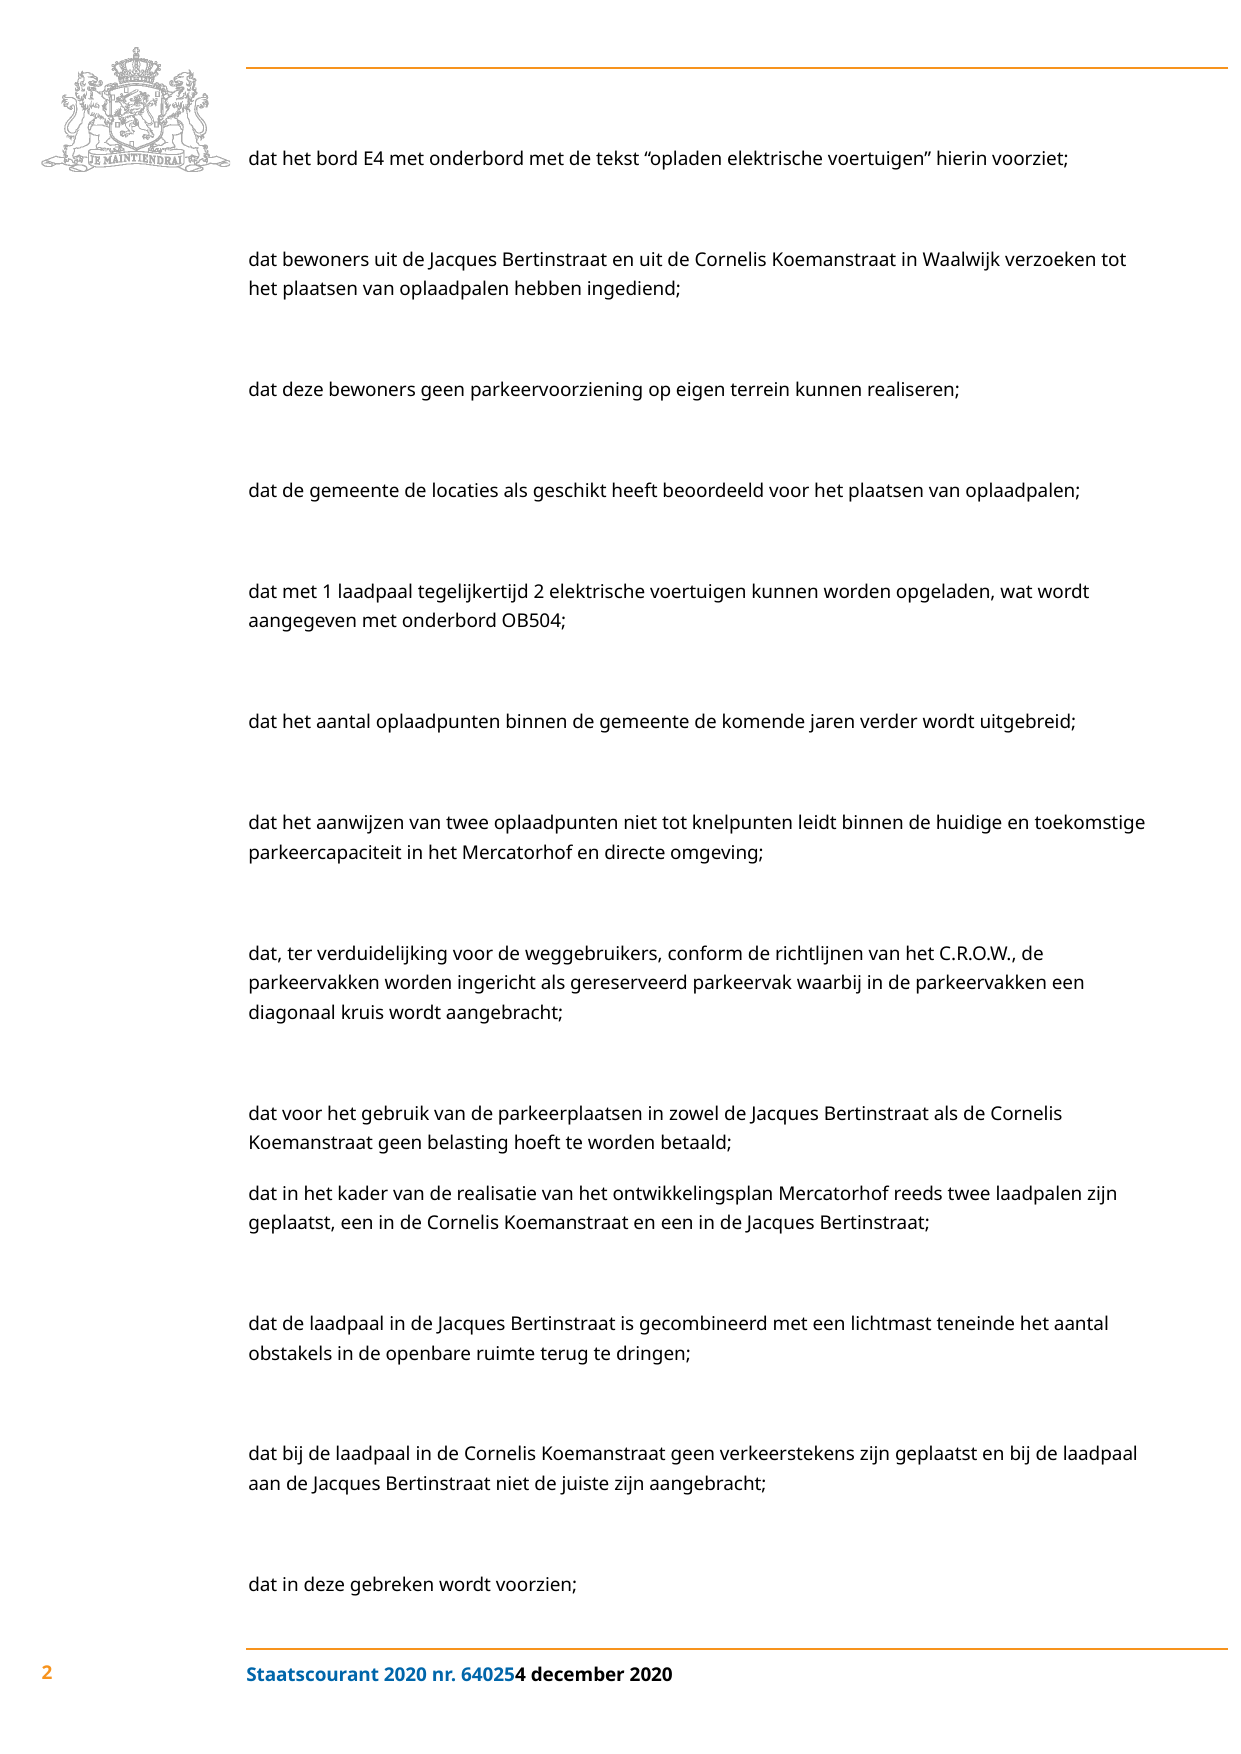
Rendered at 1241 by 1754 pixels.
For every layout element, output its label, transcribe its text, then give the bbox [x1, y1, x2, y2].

picture [41, 47, 231, 172]
text dat het bord E4 met onderbord met de tekst “opladen elektrische voertuigen” hierin voorziet; [248, 145, 1152, 171]
text dat deze bewoners geen parkeervoorziening op eigen terrein kunnen realiseren; [248, 376, 1152, 402]
text dat het aanwijzen van twee oplaadpunten niet tot knelpunten leidt binnen de huidige en toekomstige parkeercapaciteit in het Mercatorhof en directe omgeving; [248, 809, 1152, 865]
text dat het aantal oplaadpunten binnen de gemeente de komende jaren verder wordt uitgebreid; [248, 708, 1152, 734]
text dat voor het gebruik van de parkeerplaatsen in zowel de Jacques Bertinstraat als de Cornelis Koemanstraat geen belasting hoeft te worden betaald; [248, 1100, 1152, 1155]
text dat met 1 laadpaal tegelijkertijd 2 elektrische voertuigen kunnen worden opgeladen, wat wordt aangegeven met onderbord OB504; [248, 578, 1152, 633]
text dat de laadpaal in de Jacques Bertinstraat is gecombineerd met een lichtmast teneinde het aantal obstakels in de openbare ruimte terug te dringen; [248, 1310, 1152, 1366]
text dat de gemeente de locaties als geschikt heeft beoordeeld voor het plaatsen van oplaadpalen; [248, 477, 1152, 503]
text dat in deze gebreken wordt voorzien; [248, 1571, 1152, 1597]
text dat in het kader van de realisatie van het ontwikkelingsplan Mercatorhof reeds twee laadpalen zijn geplaatst, een in de Cornelis Koemanstraat en een in de Jacques Bertinstraat; [248, 1180, 1152, 1235]
text dat bewoners uit de Jacques Bertinstraat en uit de Cornelis Koemanstraat in Waalwijk verzoeken tot het plaatsen van oplaadpalen hebben ingediend; [248, 246, 1152, 301]
text dat bij de laadpaal in de Cornelis Koemanstraat geen verkeerstekens zijn geplaatst en bij de laadpaal aan de Jacques Bertinstraat niet de juiste zijn aangebracht; [248, 1441, 1152, 1496]
text dat, ter verduidelijking voor de weggebruikers, conform de richtlijnen van het C.R.O.W., de parkeervakken worden ingericht als gereserveerd parkeervak waarbij in de parkeervakken een diagonaal kruis wordt aangebracht; [248, 940, 1152, 1025]
